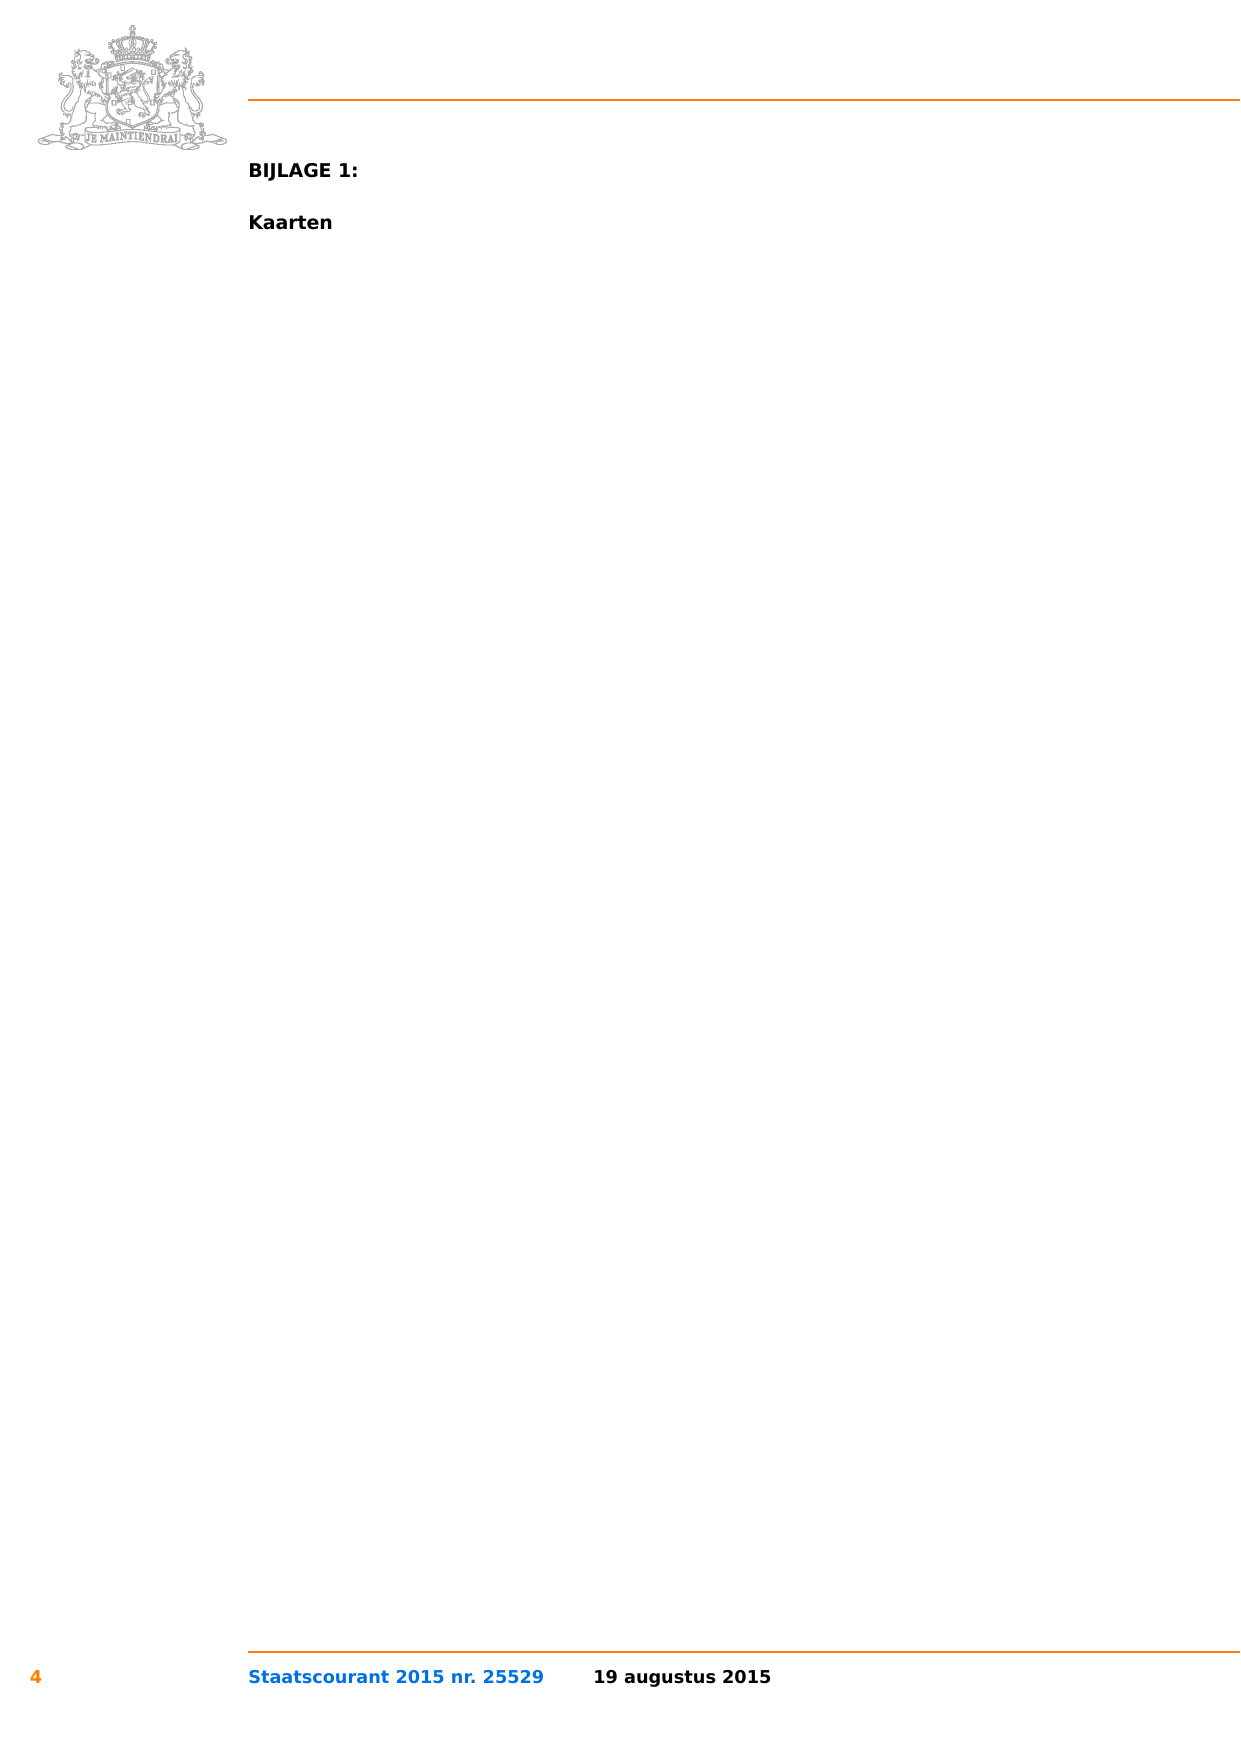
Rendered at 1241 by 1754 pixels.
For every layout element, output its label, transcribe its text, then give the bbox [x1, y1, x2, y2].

picture [38, 25, 227, 150]
subtitle BIJLAGE 1: [248, 160, 1163, 182]
subtitle Kaarten [248, 212, 1163, 234]
